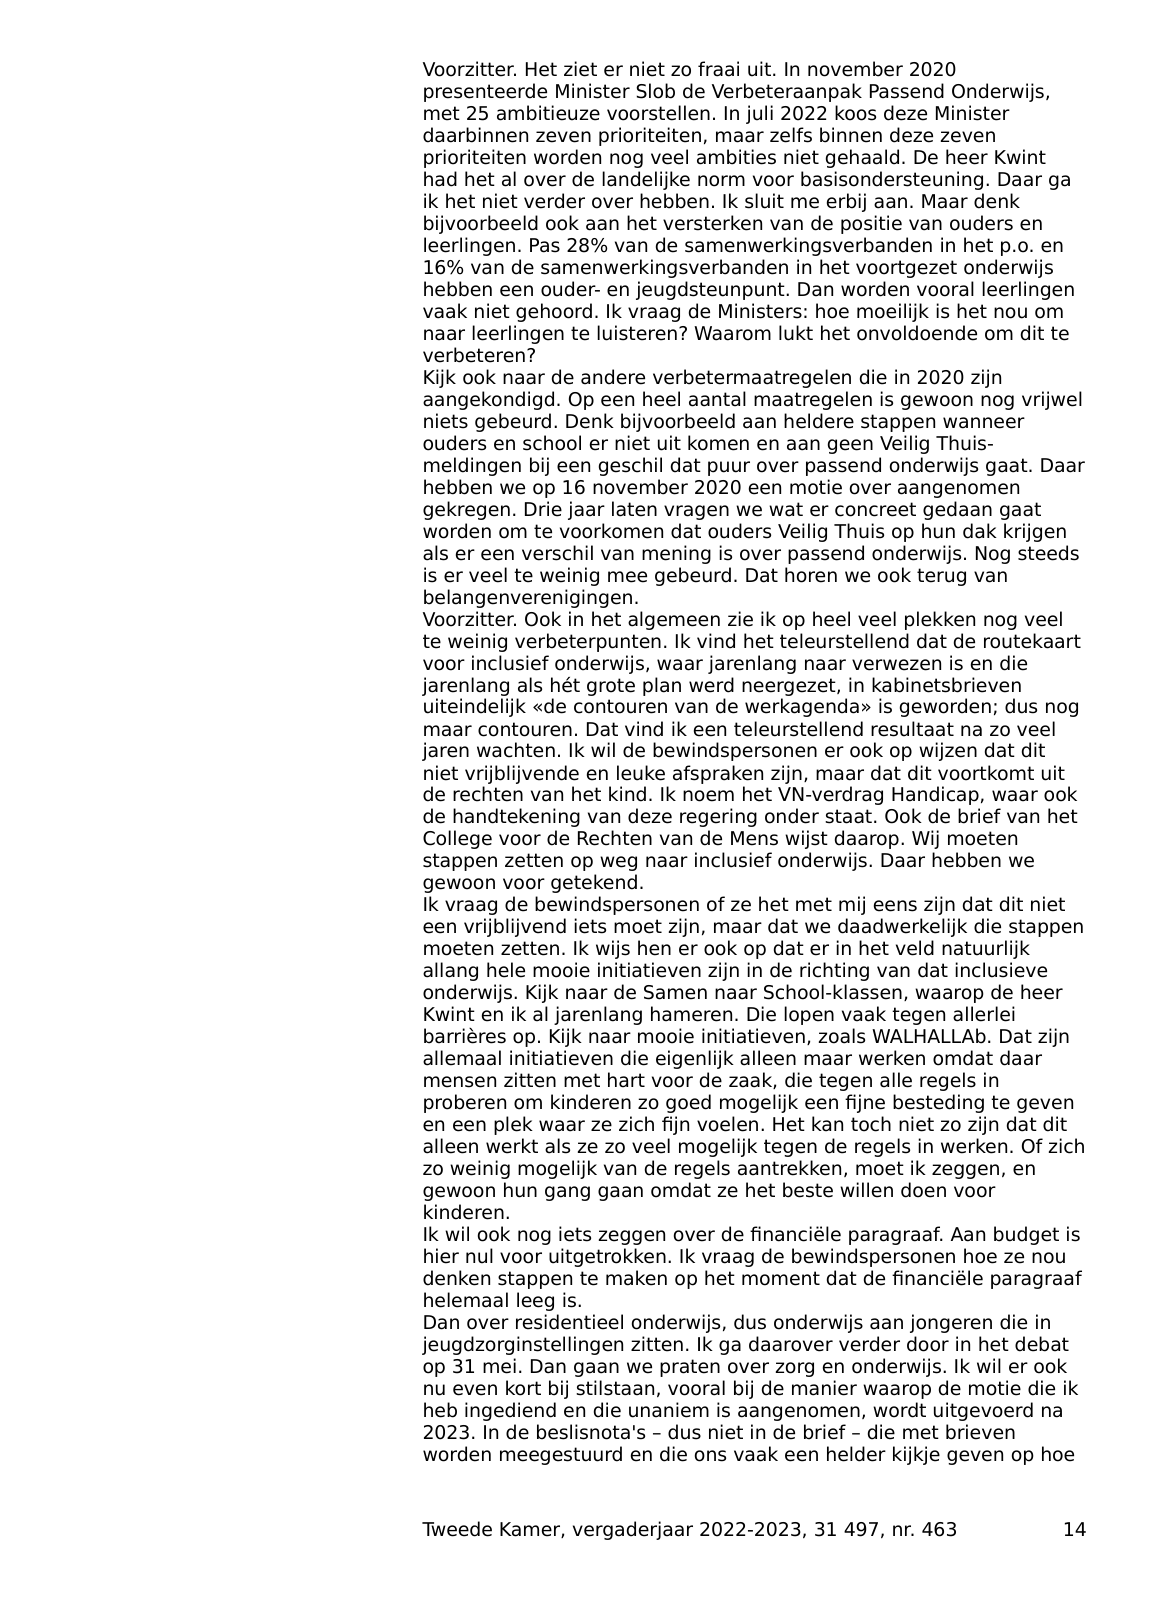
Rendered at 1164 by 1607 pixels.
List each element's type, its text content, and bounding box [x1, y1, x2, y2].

text Voorzitter. Ook in het algemeen zie ik op heel veel plekken nog veel te weinig verbeterpunten. Ik vind het teleurstellend dat de routekaart voor inclusief onderwijs, waar jarenlang naar verwezen is en die jarenlang als hét grote plan werd neergezet, in kabinetsbrieven uiteindelijk «de contouren van de werkagenda» is geworden; dus nog maar contouren. Dat vind ik een teleurstellend resultaat na zo veel jaren wachten. Ik wil de bewindspersonen er ook op wijzen dat dit niet vrijblijvende en leuke afspraken zijn, maar dat dit voortkomt uit de rechten van het kind. Ik noem het VN-verdrag Handicap, waar ook de handtekening van deze regering onder staat. Ook de brief van het College voor de Rechten van de Mens wijst daarop. Wij moeten stappen zetten op weg naar inclusief onderwijs. Daar hebben we gewoon voor getekend. [422, 608, 1087, 894]
text Dan over residentieel onderwijs, dus onderwijs aan jongeren die in jeugdzorginstellingen zitten. Ik ga daarover verder door in het debat op 31 mei. Dan gaan we praten over zorg en onderwijs. Ik wil er ook nu even kort bij stilstaan, vooral bij de manier waarop de motie die ik heb ingediend en die unaniem is aangenomen, wordt uitgevoerd na 2023. In de beslisnota's – dus niet in de brief – die met brieven worden meegestuurd en die ons vaak een helder kijkje geven op hoe [422, 1312, 1087, 1466]
text Ik vraag de bewindspersonen of ze het met mij eens zijn dat dit niet een vrijblijvend iets moet zijn, maar dat we daadwerkelijk die stappen moeten zetten. Ik wijs hen er ook op dat er in het veld natuurlijk allang hele mooie initiatieven zijn in de richting van dat inclusieve onderwijs. Kijk naar de Samen naar School-klassen, waarop de heer Kwint en ik al jarenlang hameren. Die lopen vaak tegen allerlei barrières op. Kijk naar mooie initiatieven, zoals WALHALLAb. Dat zijn allemaal initiatieven die eigenlijk alleen maar werken omdat daar mensen zitten met hart voor de zaak, die tegen alle regels in proberen om kinderen zo goed mogelijk een fijne besteding te geven en een plek waar ze zich fijn voelen. Het kan toch niet zo zijn dat dit alleen werkt als ze zo veel mogelijk tegen de regels in werken. Of zich zo weinig mogelijk van de regels aantrekken, moet ik zeggen, en gewoon hun gang gaan omdat ze het beste willen doen voor kinderen. [422, 894, 1087, 1224]
text Ik wil ook nog iets zeggen over de financiële paragraaf. Aan budget is hier nul voor uitgetrokken. Ik vraag de bewindspersonen hoe ze nou denken stappen te maken op het moment dat de financiële paragraaf helemaal leeg is. [422, 1224, 1087, 1312]
text Kijk ook naar de andere verbetermaatregelen die in 2020 zijn aangekondigd. Op een heel aantal maatregelen is gewoon nog vrijwel niets gebeurd. Denk bijvoorbeeld aan heldere stappen wanneer ouders en school er niet uit komen en aan geen Veilig Thuis-meldingen bij een geschil dat puur over passend onderwijs gaat. Daar hebben we op 16 november 2020 een motie over aangenomen gekregen. Drie jaar laten vragen we wat er concreet gedaan gaat worden om te voorkomen dat ouders Veilig Thuis op hun dak krijgen als er een verschil van mening is over passend onderwijs. Nog steeds is er veel te weinig mee gebeurd. Dat horen we ook terug van belangenverenigingen. [422, 367, 1087, 608]
text Voorzitter. Het ziet er niet zo fraai uit. In november 2020 presenteerde Minister Slob de Verbeteraanpak Passend Onderwijs, met 25 ambitieuze voorstellen. In juli 2022 koos deze Minister daarbinnen zeven prioriteiten, maar zelfs binnen deze zeven prioriteiten worden nog veel ambities niet gehaald. De heer Kwint had het al over de landelijke norm voor basisondersteuning. Daar ga ik het niet verder over hebben. Ik sluit me erbij aan. Maar denk bijvoorbeeld ook aan het versterken van de positie van ouders en leerlingen. Pas 28% van de samenwerkingsverbanden in het p.o. en 16% van de samenwerkingsverbanden in het voortgezet onderwijs hebben een ouder- en jeugdsteunpunt. Dan worden vooral leerlingen vaak niet gehoord. Ik vraag de Ministers: hoe moeilijk is het nou om naar leerlingen te luisteren? Waarom lukt het onvoldoende om dit te verbeteren? [422, 59, 1087, 367]
